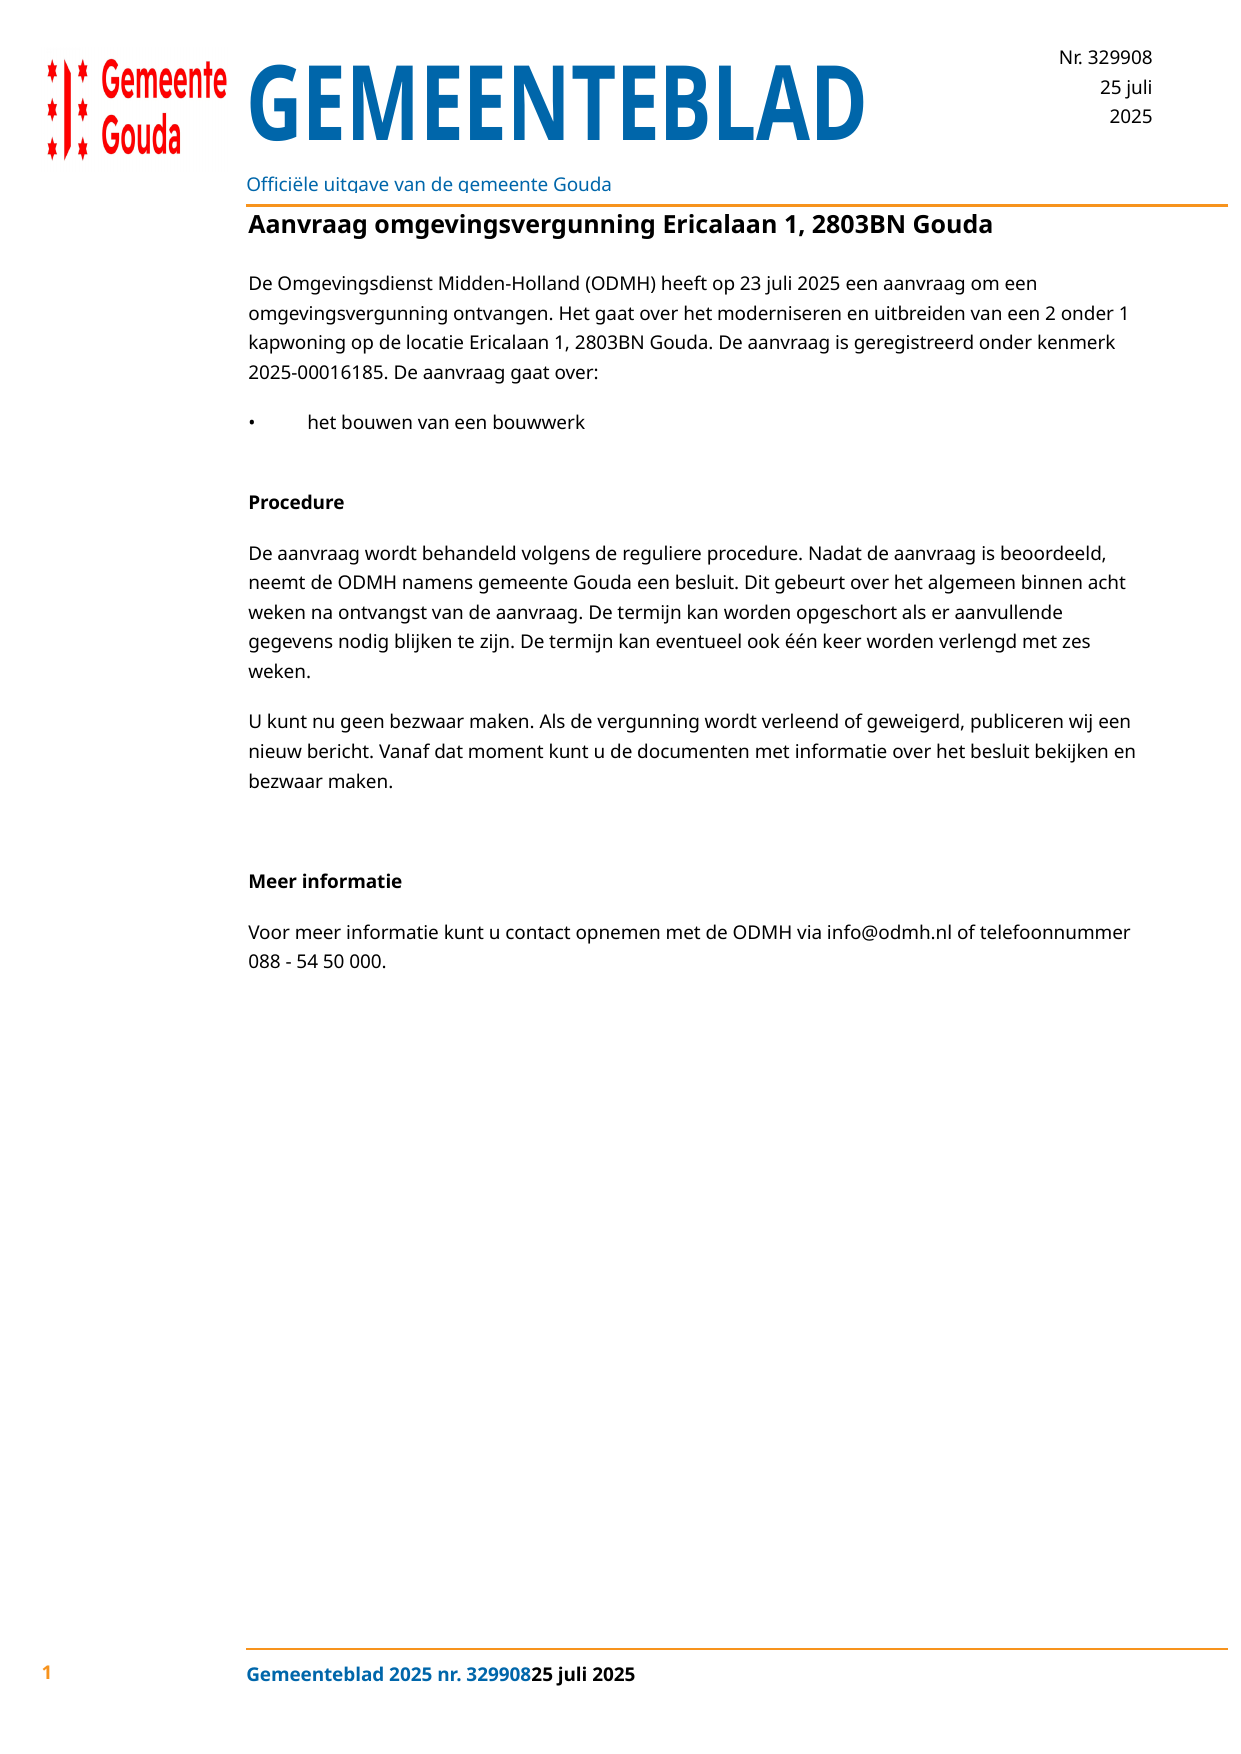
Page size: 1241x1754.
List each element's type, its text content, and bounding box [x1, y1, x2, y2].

picture [41, 47, 231, 172]
text Voor meer informatie kunt u contact opnemen met de ODMH via info@odmh.nl of telefoonnummer 088 - 54 50 000. [248, 919, 1152, 974]
list het bouwen van een bouwwerk [248, 409, 1152, 435]
text U kunt nu geen bezwaar maken. Als de vergunning wordt verleend of geweigerd, publiceren wij een nieuw bericht. Vanaf dat moment kunt u de documenten met informatie over het besluit bekijken en bezwaar maken. [248, 709, 1152, 793]
text De aanvraag wordt behandeld volgens de reguliere procedure. Nadat de aanvraag is beoordeeld, neemt de ODMH namens gemeente Gouda een besluit. Dit gebeurt over het algemeen binnen acht weken na ontvangst van de aanvraag. De termijn kan worden opgeschort als er aanvullende gegevens nodig blijken te zijn. De termijn kan eventueel ook één keer worden verlengd met zes weken. [248, 540, 1152, 684]
text Meer informatie [248, 869, 1152, 894]
text Procedure [248, 489, 1152, 515]
text Aanvraag omgevingsvergunning Ericalaan 1, 2803BN Gouda [248, 207, 1152, 241]
text De Omgevingsdienst Midden-Holland (ODMH) heeft op 23 juli 2025 een aanvraag om een omgevingsvergunning ontvangen. Het gaat over het moderniseren en uitbreiden van een 2 onder 1 kapwoning op de locatie Ericalaan 1, 2803BN Gouda. De aanvraag is geregistreerd onder kenmerk 2025-00016185. De aanvraag gaat over: [248, 270, 1152, 385]
